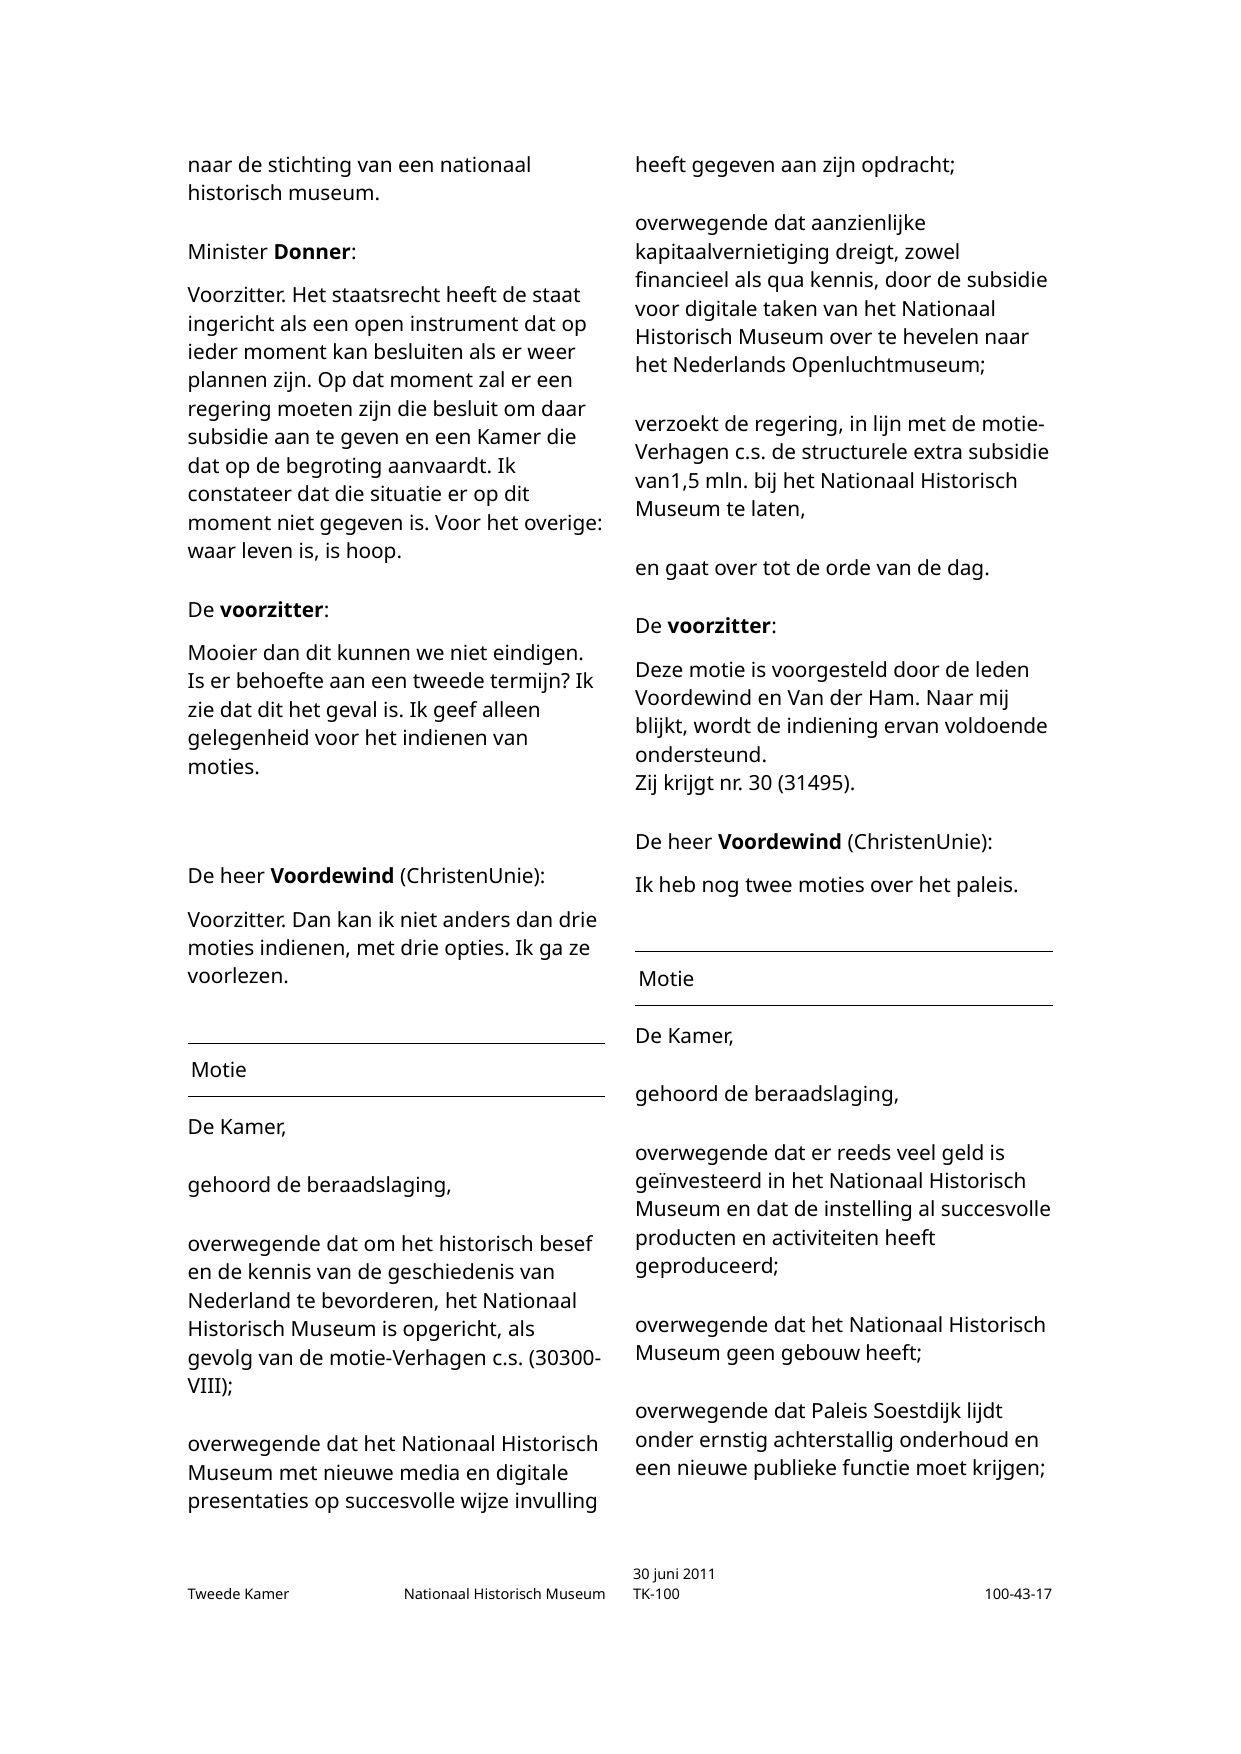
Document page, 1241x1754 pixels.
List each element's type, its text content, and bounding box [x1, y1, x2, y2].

text De Kamer, [187, 1112, 605, 1140]
text overwegende dat om het historisch besef en de kennis van de geschiedenis van Nederland te bevorderen, het Nationaal Historisch Museum is opgericht, als gevolg van de motie-Verhagen c.s. (30300-VIII); [187, 1229, 605, 1399]
text overwegende dat het Nationaal Historisch Museum met nieuwe media en digitale presentaties op succesvolle wijze invulling [187, 1429, 605, 1515]
text De heer Voordewind (ChristenUnie): [187, 861, 605, 890]
text De voorzitter: [635, 611, 1053, 640]
text De heer Voordewind (ChristenUnie): [635, 827, 1053, 855]
text Voorzitter. Dan kan ik niet anders dan drie moties indienen, met drie opties. Ik ga ze voorlezen. [187, 905, 605, 990]
text Deze motie is voorgesteld door de leden Voordewind en Van der Ham. Naar mij blijkt, wordt de indiening ervan voldoende ondersteund. [635, 655, 1053, 768]
text De voorzitter: [187, 595, 605, 623]
text overwegende dat het Nationaal Historisch Museum geen gebouw heeft; [635, 1310, 1053, 1367]
text Voorzitter. Het staatsrecht heeft de staat ingericht als een open instrument dat op ieder moment kan besluiten als er weer plannen zijn. Op dat moment zal er een regering moeten zijn die besluit om daar subsidie aan te geven en een Kamer die dat op de begroting aanvaardt. Ik constateer dat die situatie er op dit moment niet gegeven is. Voor het overige: waar leven is, is hoop. [187, 280, 605, 565]
text gehoord de beraadslaging, [635, 1079, 1053, 1108]
text De Kamer, [635, 1021, 1053, 1049]
text overwegende dat Paleis Soestdijk lijdt onder ernstig achterstallig onderhoud en een nieuwe publieke functie moet krijgen; [635, 1397, 1053, 1482]
subtitle Motie [187, 1044, 605, 1097]
text Mooier dan dit kunnen we niet eindigen. [187, 638, 605, 667]
text naar de stichting van een nationaal historisch museum. [187, 150, 605, 207]
text Is er behoefte aan een tweede termijn? Ik zie dat dit het geval is. Ik geef alleen gelegenheid voor het indienen van moties. [187, 667, 605, 780]
text overwegende dat er reeds veel geld is geïnvesteerd in het Nationaal Historisch Museum en dat de instelling al succesvolle producten en activiteiten heeft geproduceerd; [635, 1138, 1053, 1280]
text en gaat over tot de orde van de dag. [635, 553, 1053, 581]
text gehoord de beraadslaging, [187, 1170, 605, 1199]
text verzoekt de regering, in lijn met de motie-Verhagen c.s. de structurele extra subsidie van1,5 mln. bij het Nationaal Historisch Museum te laten, [635, 409, 1053, 523]
text Zij krijgt nr. 30 (31495). [635, 768, 1053, 797]
text overwegende dat aanzienlijke kapitaalvernietiging dreigt, zowel financieel als qua kennis, door de subsidie voor digitale taken van het Nationaal Historisch Museum over te hevelen naar het Nederlands Openluchtmuseum; [635, 208, 1053, 379]
text Minister Donner: [187, 237, 605, 265]
subtitle Motie [635, 952, 1053, 1005]
text  [187, 810, 605, 839]
text heeft gegeven aan zijn opdracht; [635, 150, 1053, 178]
text Ik heb nog twee moties over het paleis. [635, 870, 1053, 899]
